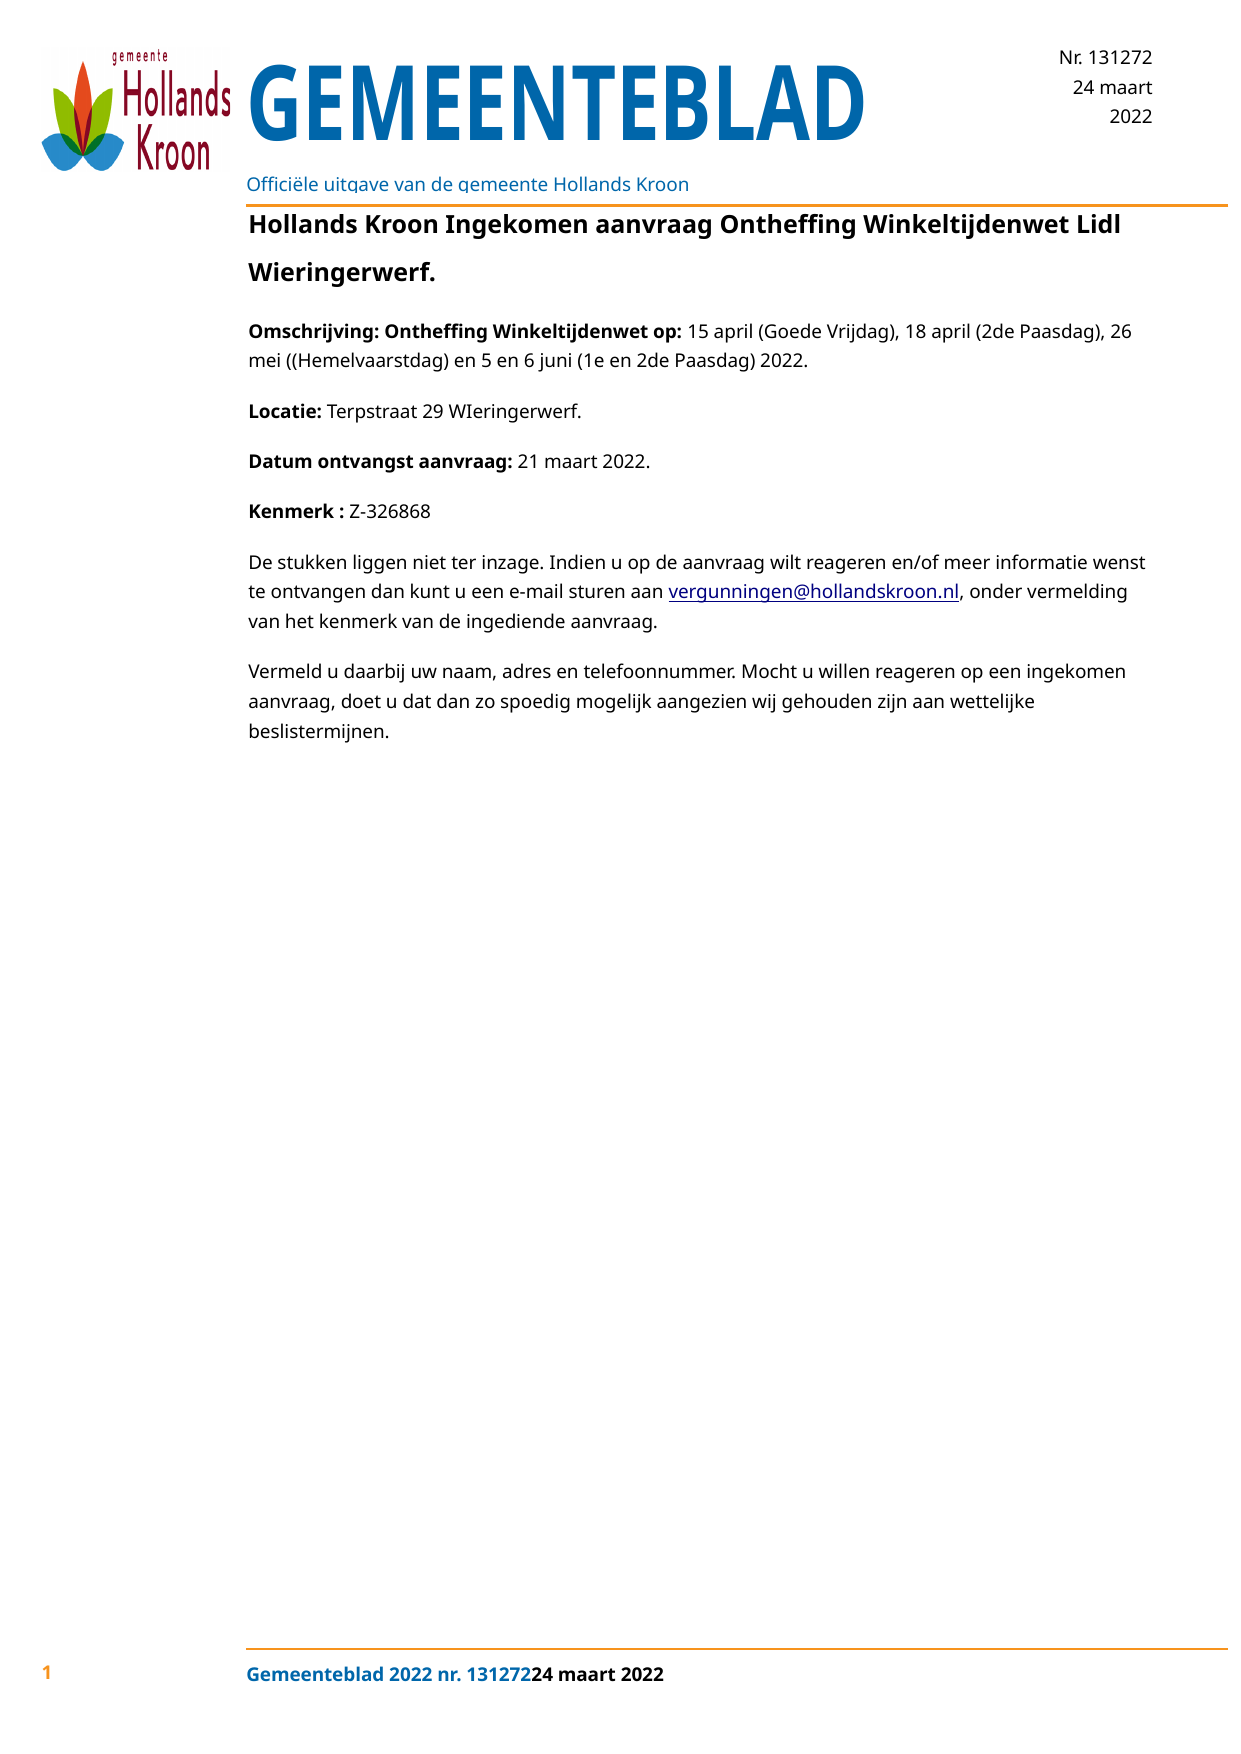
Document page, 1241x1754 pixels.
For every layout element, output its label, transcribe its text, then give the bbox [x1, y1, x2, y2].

text De stukken liggen niet ter inzage. Indien u op de aanvraag wilt reageren en/of meer informatie wenst te ontvangen dan kunt u een e-mail sturen aan vergunningen@hollandskroon.nl, onder vermelding van het kenmerk van de ingediende aanvraag. [248, 549, 1152, 634]
text Vermeld u daarbij uw naam, adres en telefoonnummer. Mocht u willen reageren op een ingekomen aanvraag, doet u dat dan zo spoedig mogelijk aangezien wij gehouden zijn aan wettelijke beslistermijnen. [248, 659, 1152, 744]
text Hollands Kroon Ingekomen aanvraag Ontheffing Winkeltijdenwet Lidl Wieringerwerf. [248, 207, 1152, 288]
picture [41, 47, 231, 172]
text Locatie: Terpstraat 29 WIeringerwerf. [248, 398, 1152, 424]
text Kenmerk : Z-326868 [248, 499, 1152, 524]
text Datum ontvangst aanvraag: 21 maart 2022. [248, 448, 1152, 474]
text Omschrijving: Ontheffing Winkeltijdenwet op: 15 april (Goede Vrijdag), 18 april (2de Paasdag), 26 mei ((Hemelvaarstdag) en 5 en 6 juni (1e en 2de Paasdag) 2022. [248, 318, 1152, 373]
